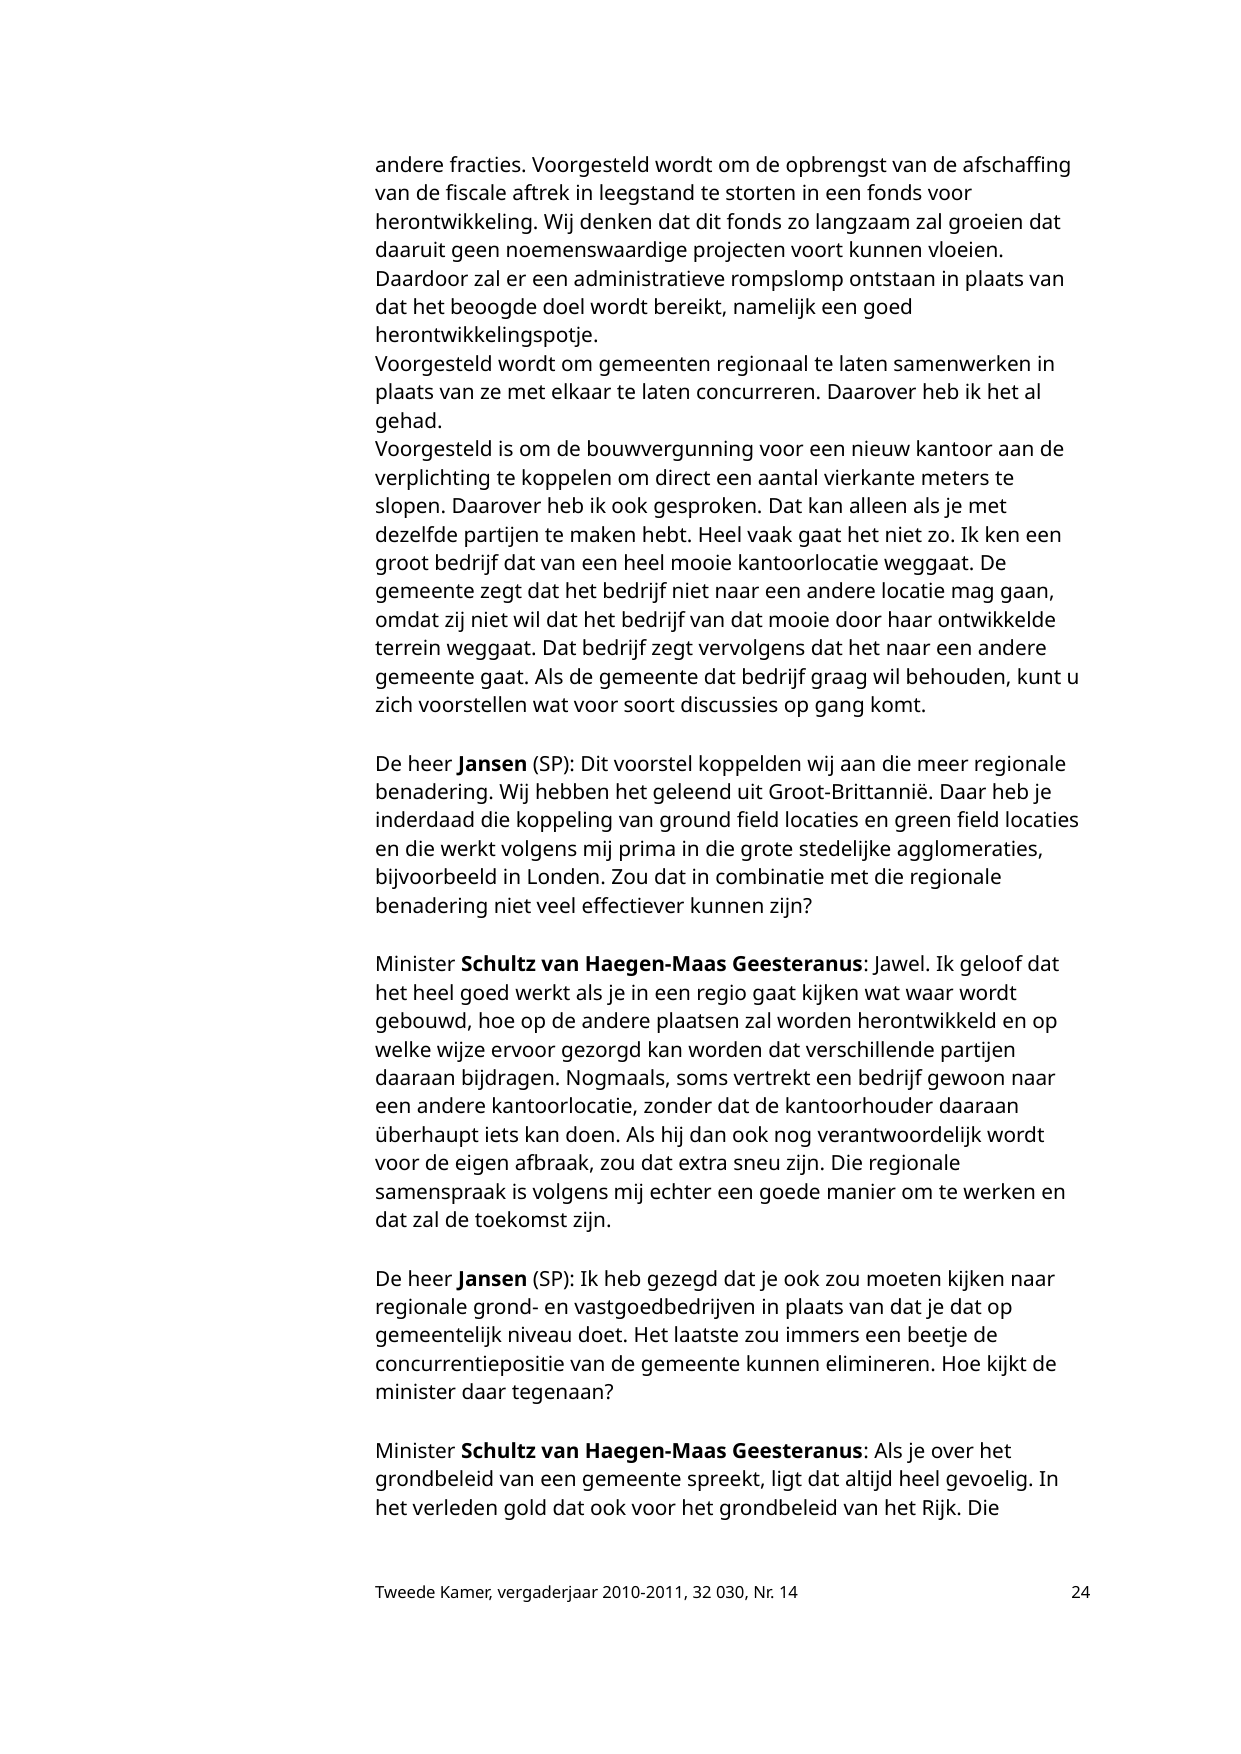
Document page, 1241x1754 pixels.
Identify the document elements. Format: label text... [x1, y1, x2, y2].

text De heer Jansen (SP): Ik heb gezegd dat je ook zou moeten kijken naar regionale grond- en vastgoedbedrijven in plaats van dat je dat op gemeentelijk niveau doet. Het laatste zou immers een beetje de concurrentiepositie van de gemeente kunnen elimineren. Hoe kijkt de minister daar tegenaan? [375, 1264, 1090, 1406]
text De heer Jansen (SP): Dit voorstel koppelden wij aan die meer regionale benadering. Wij hebben het geleend uit Groot-Brittannië. Daar heb je inderdaad die koppeling van ground field locaties en green field locaties en die werkt volgens mij prima in die grote stedelijke agglomeraties, bijvoorbeeld in Londen. Zou dat in combinatie met die regionale benadering niet veel effectiever kunnen zijn? [375, 749, 1090, 919]
text Minister Schultz van Haegen-Maas Geesteranus: Jawel. Ik geloof dat het heel goed werkt als je in een regio gaat kijken wat waar wordt gebouwd, hoe op de andere plaatsen zal worden herontwikkeld en op welke wijze ervoor gezorgd kan worden dat verschillende partijen daaraan bijdragen. Nogmaals, soms vertrekt een bedrijf gewoon naar een andere kantoorlocatie, zonder dat de kantoorhouder daaraan überhaupt iets kan doen. Als hij dan ook nog verantwoordelijk wordt voor de eigen afbraak, zou dat extra sneu zijn. Die regionale samenspraak is volgens mij echter een goede manier om te werken en dat zal de toekomst zijn. [375, 949, 1090, 1234]
text Voorgesteld wordt om gemeenten regionaal te laten samenwerken in plaats van ze met elkaar te laten concurreren. Daarover heb ik het al gehad. [375, 349, 1090, 434]
text Voorgesteld is om de bouwvergunning voor een nieuw kantoor aan de verplichting te koppelen om direct een aantal vierkante meters te slopen. Daarover heb ik ook gesproken. Dat kan alleen als je met dezelfde partijen te maken hebt. Heel vaak gaat het niet zo. Ik ken een groot bedrijf dat van een heel mooie kantoorlocatie weggaat. De gemeente zegt dat het bedrijf niet naar een andere locatie mag gaan, omdat zij niet wil dat het bedrijf van dat mooie door haar ontwikkelde terrein weggaat. Dat bedrijf zegt vervolgens dat het naar een andere gemeente gaat. Als de gemeente dat bedrijf graag wil behouden, kunt u zich voorstellen wat voor soort discussies op gang komt. [375, 434, 1090, 719]
text Minister Schultz van Haegen-Maas Geesteranus: Als je over het grondbeleid van een gemeente spreekt, ligt dat altijd heel gevoelig. In het verleden gold dat ook voor het grondbeleid van het Rijk. Die [375, 1436, 1090, 1521]
text andere fracties. Voorgesteld wordt om de opbrengst van de afschaffing van de fiscale aftrek in leegstand te storten in een fonds voor herontwikkeling. Wij denken dat dit fonds zo langzaam zal groeien dat daaruit geen noemenswaardige projecten voort kunnen vloeien. Daardoor zal er een administratieve rompslomp ontstaan in plaats van dat het beoogde doel wordt bereikt, namelijk een goed herontwikkelingspotje. [375, 150, 1090, 349]
